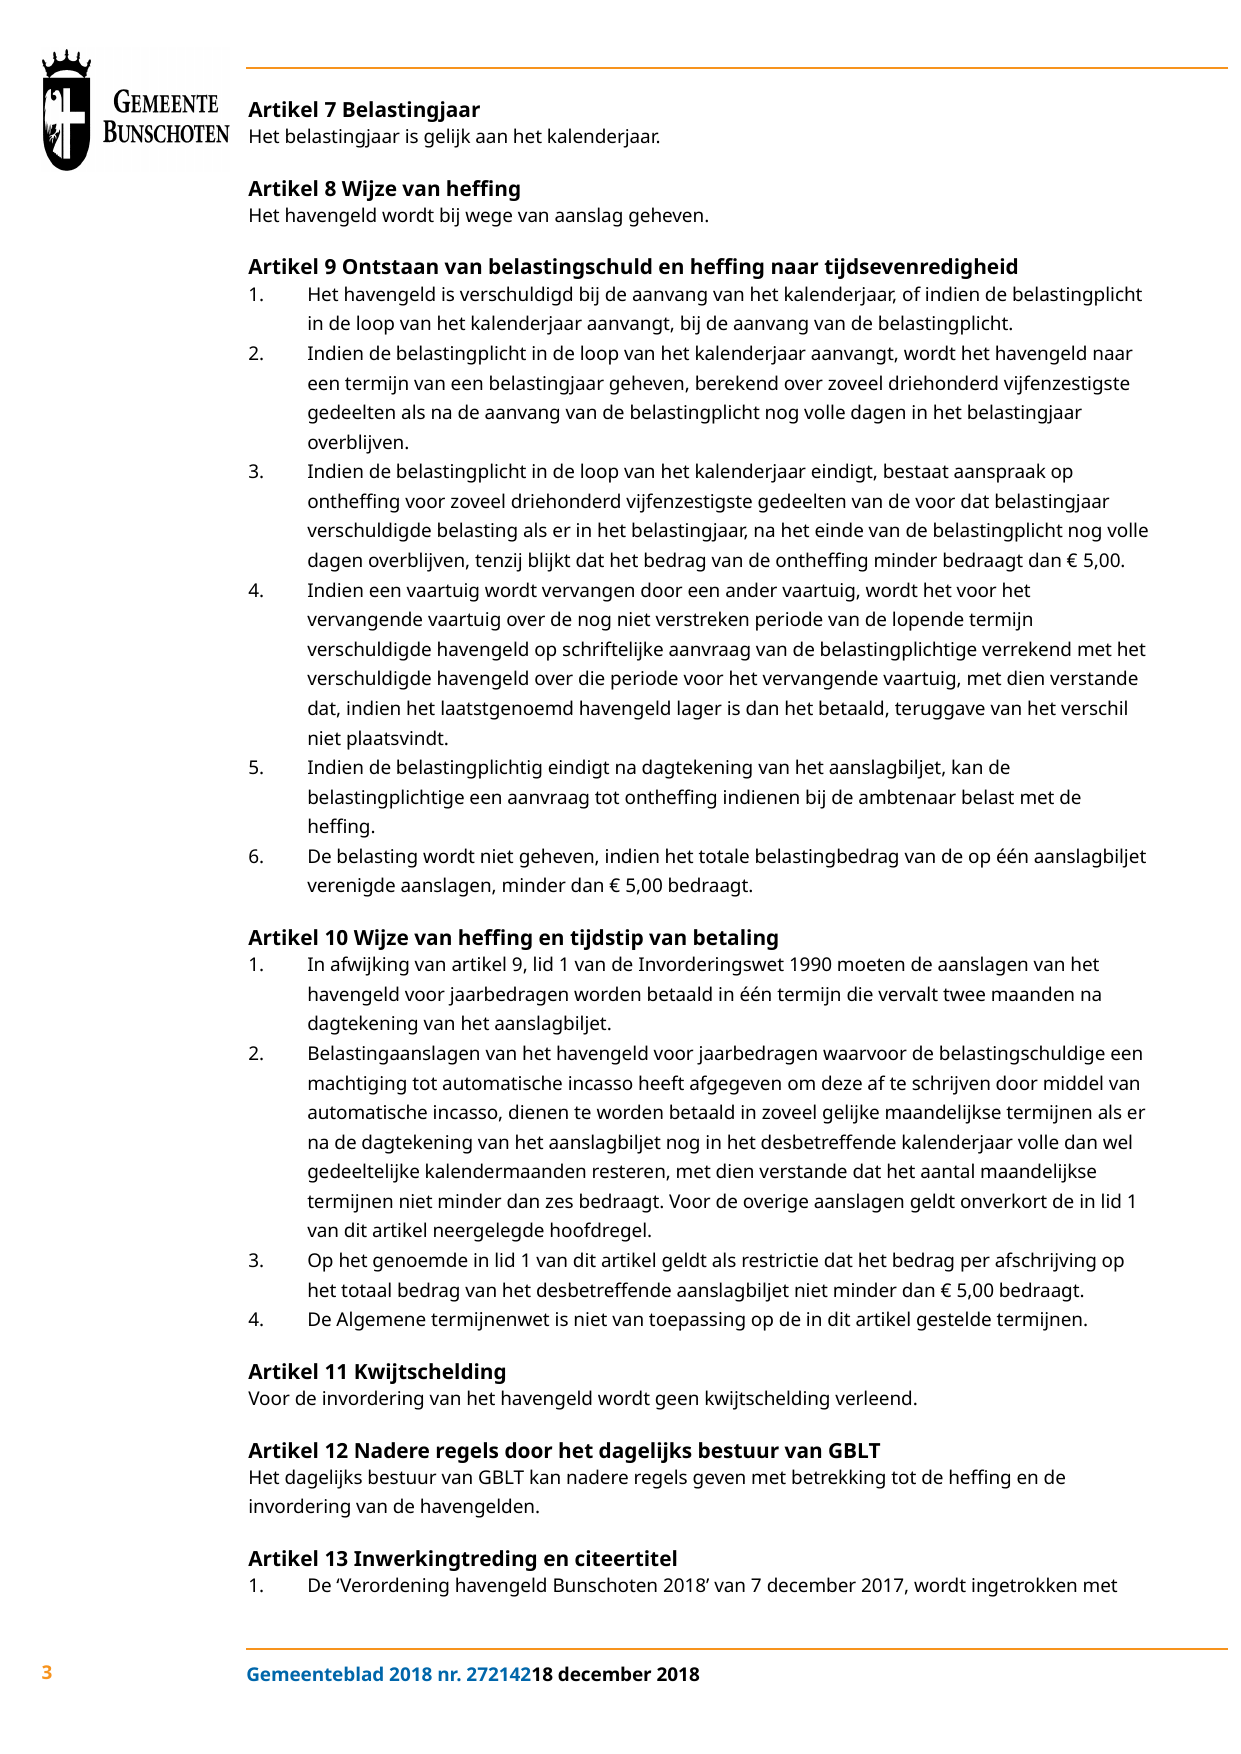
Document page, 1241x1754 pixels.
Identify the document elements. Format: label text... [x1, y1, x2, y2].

text Het havengeld wordt bij wege van aanslag geheven. [248, 202, 1152, 228]
text Het dagelijks bestuur van GBLT kan nadere regels geven met betrekking tot de heffing en de invordering van de havengelden. [248, 1464, 1152, 1519]
text Artikel 12 Nadere regels door het dagelijks bestuur van GBLT [248, 1436, 1152, 1464]
list De belasting wordt niet geheven, indien het totale belastingbedrag van de op één aanslagbiljet verenigde aanslagen, minder dan € 5,00 bedraagt. [248, 843, 1152, 898]
text Artikel 7 Belastingjaar [248, 95, 1152, 123]
list De ‘Verordening havengeld Bunschoten 2018’ van 7 december 2017, wordt ingetrokken met [248, 1573, 1152, 1598]
text Het belastingjaar is gelijk aan het kalenderjaar. [248, 123, 1152, 149]
list In afwijking van artikel 9, lid 1 van de Invorderingswet 1990 moeten de aanslagen van het havengeld voor jaarbedragen worden betaald in één termijn die vervalt twee maanden na dagtekening van het aanslagbiljet. [248, 951, 1152, 1036]
text Artikel 9 Ontstaan van belastingschuld en heffing naar tijdsevenredigheid [248, 252, 1152, 281]
list De Algemene termijnenwet is niet van toepassing op de in dit artikel gestelde termijnen. [248, 1306, 1152, 1332]
text Voor de invordering van het havengeld wordt geen kwijtschelding verleend. [248, 1385, 1152, 1411]
text Artikel 10 Wijze van heffing en tijdstip van betaling [248, 923, 1152, 951]
list Het havengeld is verschuldigd bij de aanvang van het kalenderjaar, of indien de belastingplicht in de loop van het kalenderjaar aanvangt, bij de aanvang van de belastingplicht. [248, 281, 1152, 336]
text Artikel 13 Inwerkingtreding en citeertitel [248, 1544, 1152, 1573]
list Indien de belastingplicht in de loop van het kalenderjaar eindigt, bestaat aanspraak op ontheffing voor zoveel driehonderd vijfenzestigste gedeelten van de voor dat belastingjaar verschuldigde belasting als er in het belastingjaar, na het einde van de belastingplicht nog volle dagen overblijven, tenzij blijkt dat het bedrag van de ontheffing minder bedraagt dan € 5,00. [248, 458, 1152, 573]
list Belastingaanslagen van het havengeld voor jaarbedragen waarvoor de belastingschuldige een machtiging tot automatische incasso heeft afgegeven om deze af te schrijven door middel van automatische incasso, dienen te worden betaald in zoveel gelijke maandelijkse termijnen als er na de dagtekening van het aanslagbiljet nog in het desbetreffende kalenderjaar volle dan wel gedeeltelijke kalendermaanden resteren, met dien verstande dat het aantal maandelijkse termijnen niet minder dan zes bedraagt. Voor de overige aanslagen geldt onverkort de in lid 1 van dit artikel neergelegde hoofdregel. [248, 1040, 1152, 1243]
list Op het genoemde in lid 1 van dit artikel geldt als restrictie dat het bedrag per afschrijving op het totaal bedrag van het desbetreffende aanslagbiljet niet minder dan € 5,00 bedraagt. [248, 1247, 1152, 1303]
text Artikel 8 Wijze van heffing [248, 174, 1152, 202]
text Artikel 11 Kwijtschelding [248, 1357, 1152, 1385]
list Indien een vaartuig wordt vervangen door een ander vaartuig, wordt het voor het vervangende vaartuig over de nog niet verstreken periode van de lopende termijn verschuldigde havengeld op schriftelijke aanvraag van de belastingplichtige verrekend met het verschuldigde havengeld over die periode voor het vervangende vaartuig, met dien verstande dat, indien het laatstgenoemd havengeld lager is dan het betaald, teruggave van het verschil niet plaatsvindt. [248, 577, 1152, 750]
picture [41, 47, 231, 172]
list Indien de belastingplichtig eindigt na dagtekening van het aanslagbiljet, kan de belastingplichtige een aanvraag tot ontheffing indienen bij de ambtenaar belast met de heffing. [248, 754, 1152, 839]
list Indien de belastingplicht in de loop van het kalenderjaar aanvangt, wordt het havengeld naar een termijn van een belastingjaar geheven, berekend over zoveel driehonderd vijfenzestigste gedeelten als na de aanvang van de belastingplicht nog volle dagen in het belastingjaar overblijven. [248, 340, 1152, 454]
